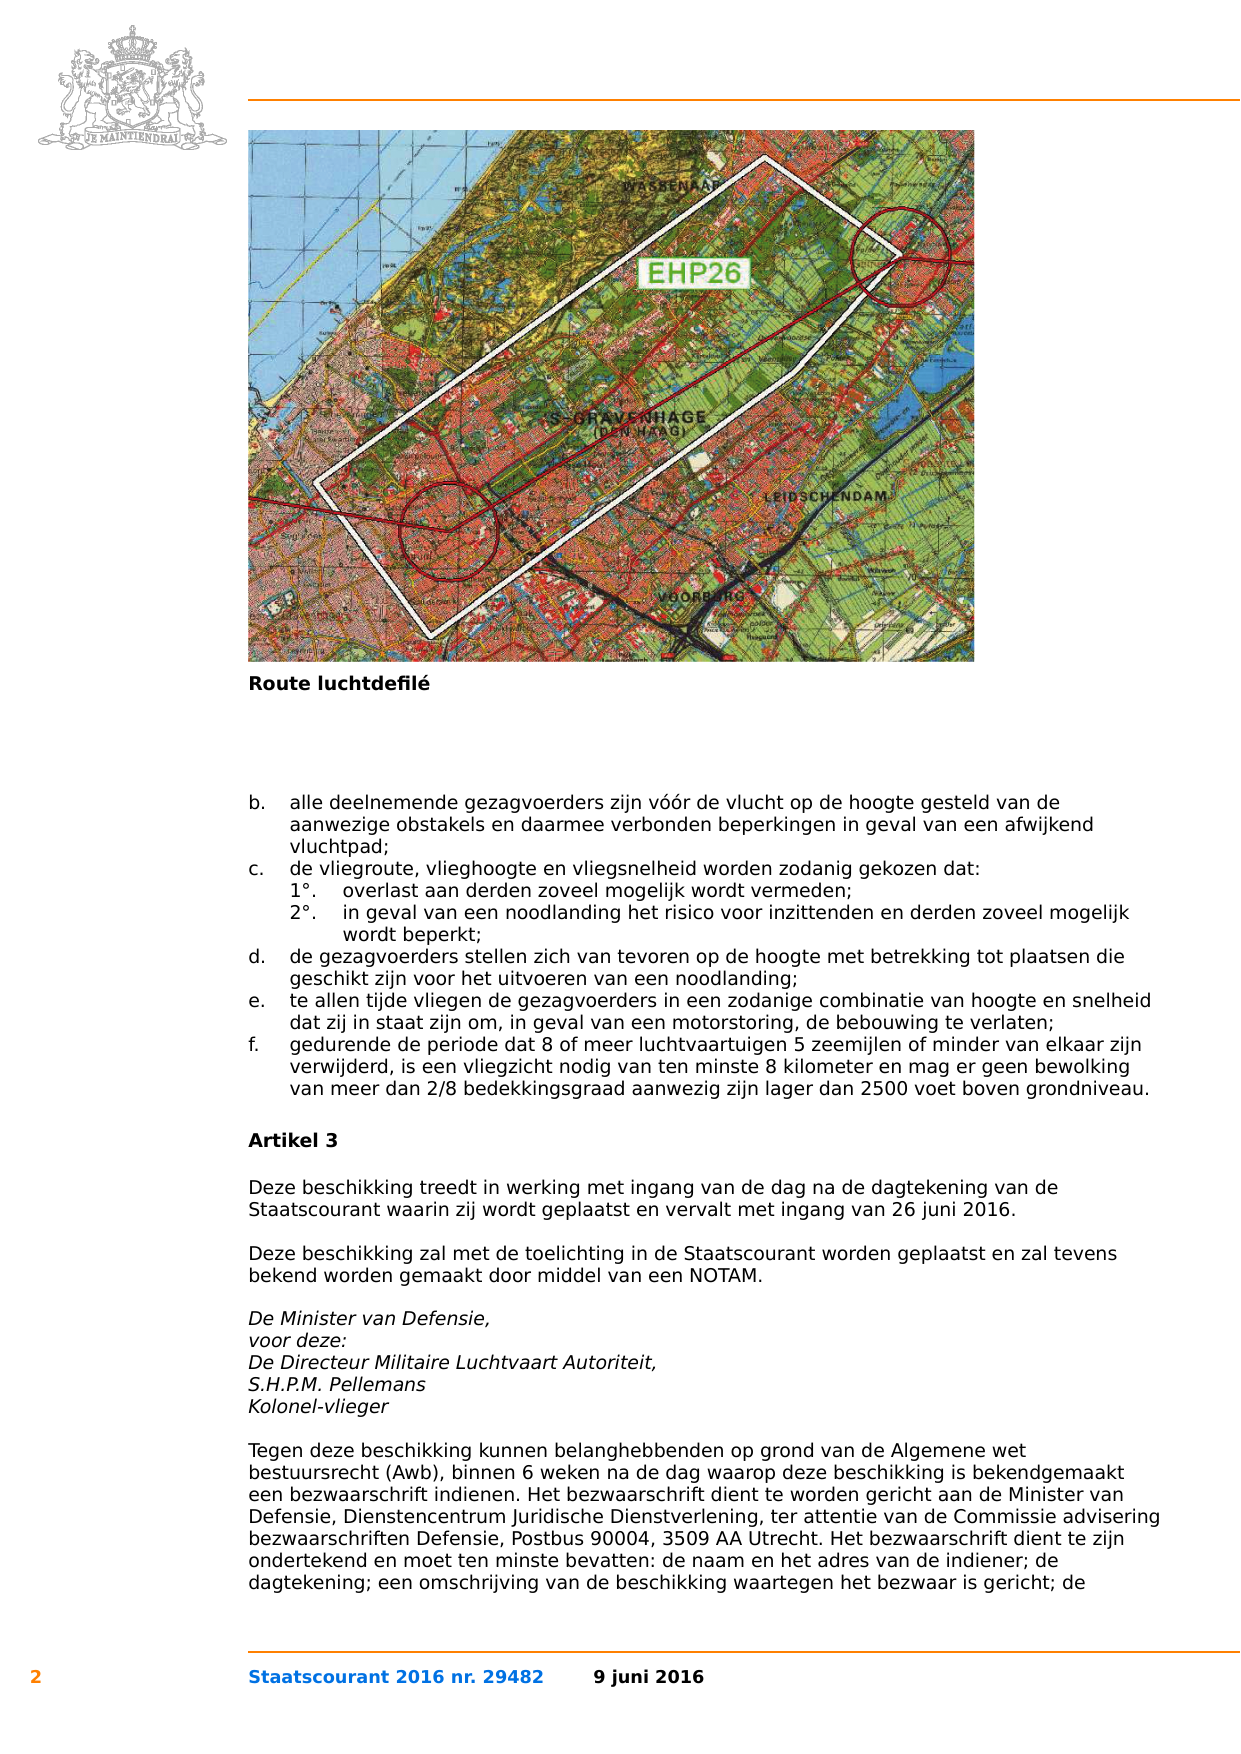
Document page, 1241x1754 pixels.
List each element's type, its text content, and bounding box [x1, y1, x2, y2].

text f. gedurende de periode dat 8 of meer luchtvaartuigen 5 zeemijlen of minder van elkaar zijn verwijderd, is een vliegzicht nodig van ten minste 8 kilometer en mag er geen bewolking van meer dan 2/8 bedekkingsgraad aanwezig zijn lager dan 2500 voet boven grondniveau. [248, 1034, 1163, 1100]
text c. de vliegroute, vlieghoogte en vliegsnelheid worden zodanig gekozen dat: [248, 858, 1163, 880]
text 1°. overlast aan derden zoveel mogelijk wordt vermeden; [289, 880, 1163, 902]
text De Minister van Defensie, voor deze: De Directeur Militaire Luchtvaart Autoriteit, S.H.P.M. Pellemans Kolonel-vlieger [248, 1308, 1163, 1418]
text Deze beschikking zal met de toelichting in de Staatscourant worden geplaatst en zal tevens bekend worden gemaakt door middel van een NOTAM. [248, 1242, 1163, 1286]
picture [248, 130, 975, 662]
picture [38, 25, 227, 150]
subtitle Artikel 3 [248, 1130, 1163, 1152]
text Deze beschikking treedt in werking met ingang van de dag na de dagtekening van de Staatscourant waarin zij wordt geplaatst en vervalt met ingang van 26 juni 2016. [248, 1177, 1163, 1221]
text b. alle deelnemende gezagvoerders zijn vóór de vlucht op de hoogte gesteld van de aanwezige obstakels en daarmee verbonden beperkingen in geval van een afwijkend vluchtpad; [248, 792, 1163, 858]
text Route luchtdefilé [248, 673, 974, 695]
text d. de gezagvoerders stellen zich van tevoren op de hoogte met betrekking tot plaatsen die geschikt zijn voor het uitvoeren van een noodlanding; [248, 946, 1163, 990]
text Tegen deze beschikking kunnen belanghebbenden op grond van de Algemene wet bestuursrecht (Awb), binnen 6 weken na de dag waarop deze beschikking is bekendgemaakt een bezwaarschrift indienen. Het bezwaarschrift dient te worden gericht aan de Minister van Defensie, Dienstencentrum Juridische Dienstverlening, ter attentie van de Commissie advisering bezwaarschriften Defensie, Postbus 90004, 3509 AA Utrecht. Het bezwaarschrift dient te zijn ondertekend en moet ten minste bevatten: de naam en het adres van de indiener; de dagtekening; een omschrijving van de beschikking waartegen het bezwaar is gericht; de [248, 1440, 1163, 1594]
text e. te allen tijde vliegen de gezagvoerders in een zodanige combinatie van hoogte en snelheid dat zij in staat zijn om, in geval van een motorstoring, de bebouwing te verlaten; [248, 990, 1163, 1034]
text 2°. in geval van een noodlanding het risico voor inzittenden en derden zoveel mogelijk wordt beperkt; [289, 902, 1163, 946]
